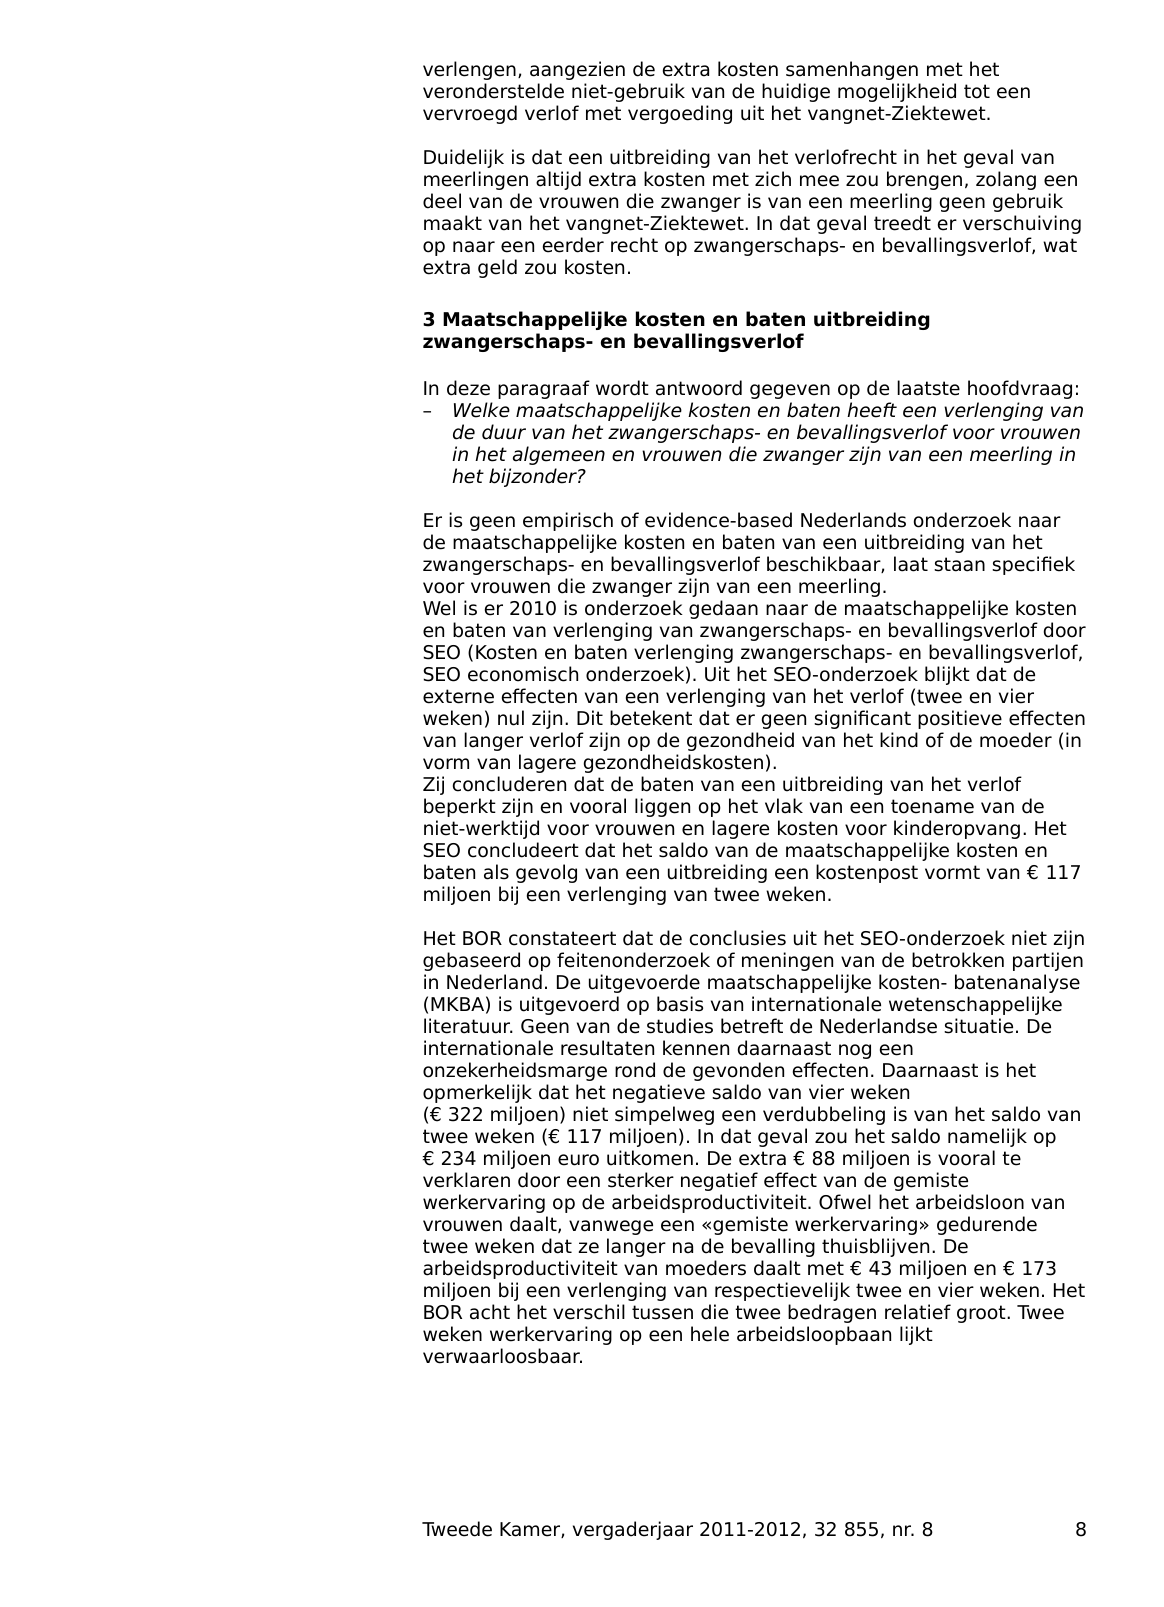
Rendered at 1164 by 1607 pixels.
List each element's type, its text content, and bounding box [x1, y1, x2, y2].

text verlengen, aangezien de extra kosten samenhangen met het veronderstelde niet-gebruik van de huidige mogelijkheid tot een vervroegd verlof met vergoeding uit het vangnet-Ziektewet. [422, 59, 1087, 125]
text Wel is er 2010 is onderzoek gedaan naar de maatschappelijke kosten en baten van verlenging van zwangerschaps- en bevallingsverlof door SEO (Kosten en baten verlenging zwangerschaps- en bevallingsverlof, SEO economisch onderzoek). Uit het SEO-onderzoek blijkt dat de externe effecten van een verlenging van het verlof (twee en vier weken) nul zijn. Dit betekent dat er geen significant positieve effecten van langer verlof zijn op de gezondheid van het kind of de moeder (in vorm van lagere gezondheidskosten). [422, 598, 1087, 774]
text In deze paragraaf wordt antwoord gegeven op de laatste hoofdvraag: [422, 378, 1087, 400]
text – Welke maatschappelijke kosten en baten heeft een verlenging van de duur van het zwangerschaps- en bevallingsverlof voor vrouwen in het algemeen en vrouwen die zwanger zijn van een meerling in het bijzonder? [422, 400, 1087, 488]
text (€ 322 miljoen) niet simpelweg een verdubbeling is van het saldo van twee weken (€ 117 miljoen). In dat geval zou het saldo namelijk op € 234 miljoen euro uitkomen. De extra € 88 miljoen is vooral te verklaren door een sterker negatief effect van de gemiste werkervaring op de arbeidsproductiviteit. Ofwel het arbeidsloon van vrouwen daalt, vanwege een «gemiste werkervaring» gedurende twee weken dat ze langer na de bevalling thuisblijven. De arbeidsproductiviteit van moeders daalt met € 43 miljoen en € 173 miljoen bij een verlenging van respectievelijk twee en vier weken. Het BOR acht het verschil tussen die twee bedragen relatief groot. Twee weken werkervaring op een hele arbeidsloopbaan lijkt verwaarloosbaar. [422, 1104, 1087, 1367]
subtitle 3 Maatschappelijke kosten en baten uitbreiding zwangerschaps- en bevallingsverlof [422, 309, 1087, 353]
text Het BOR constateert dat de conclusies uit het SEO-onderzoek niet zijn gebaseerd op feitenonderzoek of meningen van de betrokken partijen in Nederland. De uitgevoerde maatschappelijke kosten- batenanalyse (MKBA) is uitgevoerd op basis van internationale wetenschappelijke literatuur. Geen van de studies betreft de Nederlandse situatie. De internationale resultaten kennen daarnaast nog een onzekerheidsmarge rond de gevonden effecten. Daarnaast is het opmerkelijk dat het negatieve saldo van vier weken [422, 928, 1087, 1104]
text Er is geen empirisch of evidence-based Nederlands onderzoek naar de maatschappelijke kosten en baten van een uitbreiding van het zwangerschaps- en bevallingsverlof beschikbaar, laat staan specifiek voor vrouwen die zwanger zijn van een meerling. [422, 510, 1087, 598]
text Duidelijk is dat een uitbreiding van het verlofrecht in het geval van meerlingen altijd extra kosten met zich mee zou brengen, zolang een deel van de vrouwen die zwanger is van een meerling geen gebruik maakt van het vangnet-Ziektewet. In dat geval treedt er verschuiving op naar een eerder recht op zwangerschaps- en bevallingsverlof, wat extra geld zou kosten. [422, 147, 1087, 279]
text Zij concluderen dat de baten van een uitbreiding van het verlof beperkt zijn en vooral liggen op het vlak van een toename van de niet-werktijd voor vrouwen en lagere kosten voor kinderopvang. Het SEO concludeert dat het saldo van de maatschappelijke kosten en baten als gevolg van een uitbreiding een kostenpost vormt van € 117 miljoen bij een verlenging van twee weken. [422, 774, 1087, 906]
